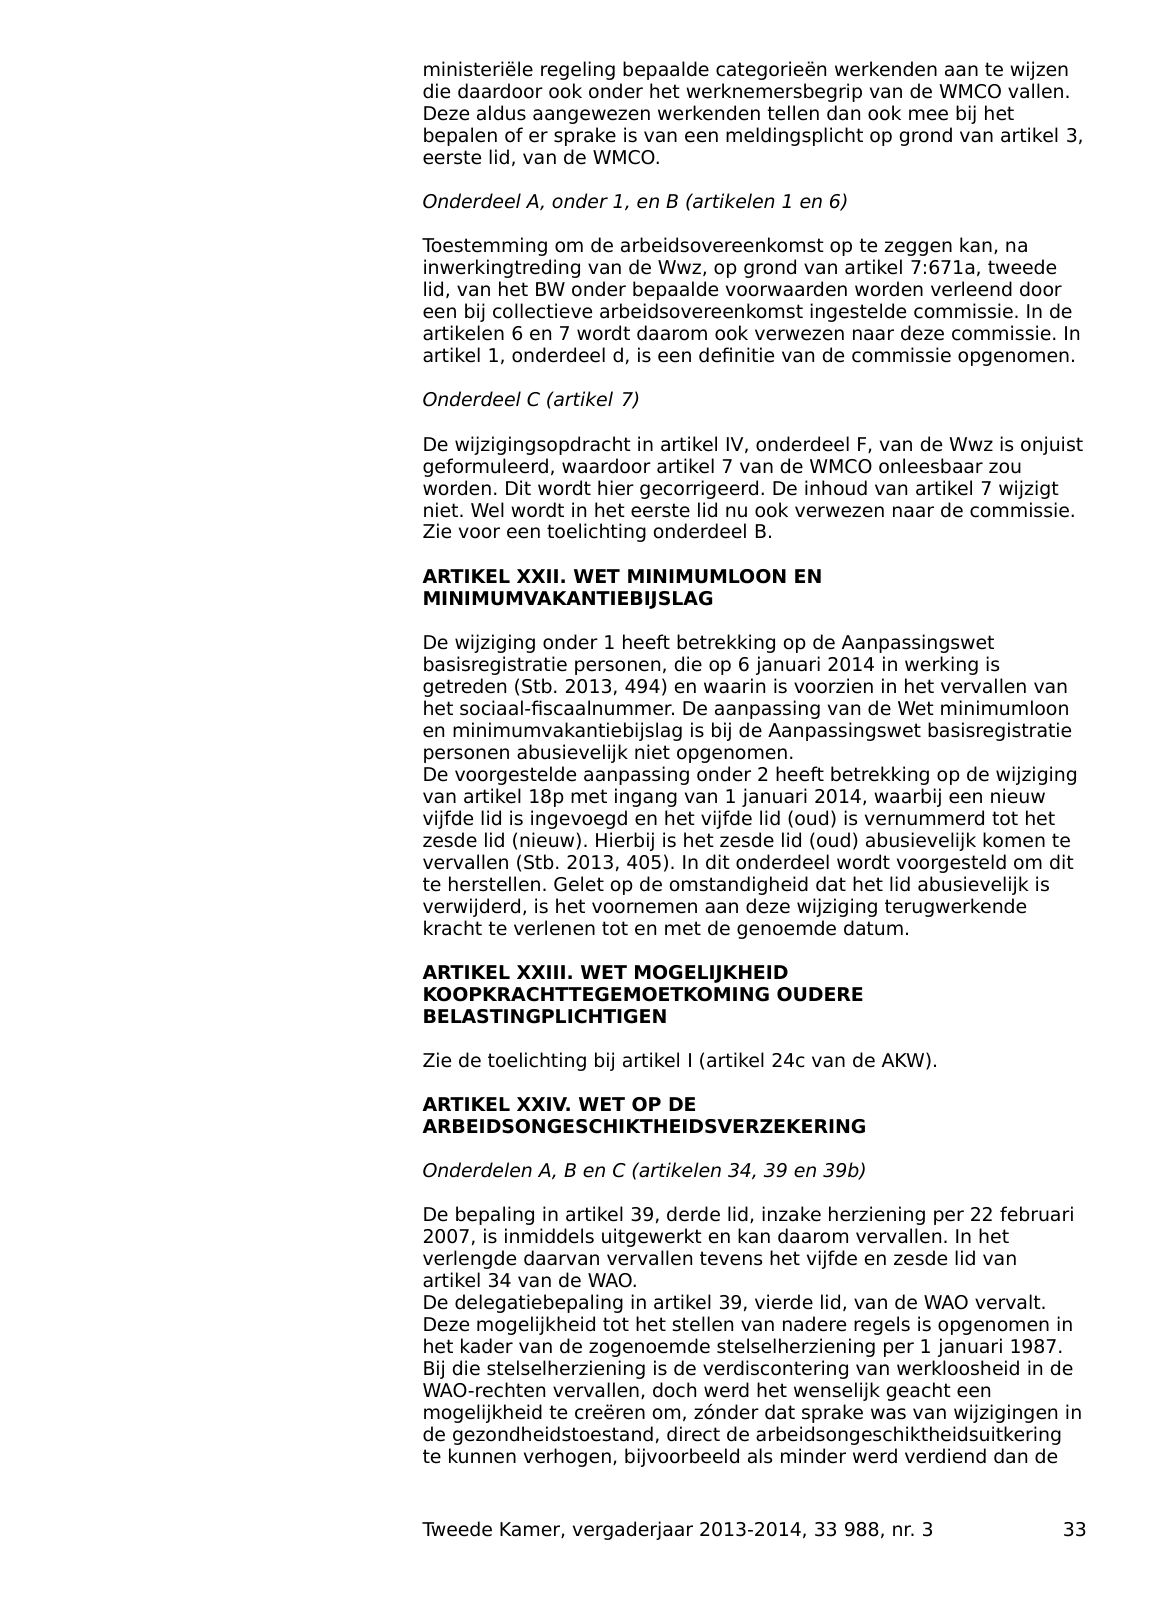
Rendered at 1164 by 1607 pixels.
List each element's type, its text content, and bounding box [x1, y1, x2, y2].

text Toestemming om de arbeidsovereenkomst op te zeggen kan, na inwerkingtreding van de Wwz, op grond van artikel 7:671a, tweede lid, van het BW onder bepaalde voorwaarden worden verleend door een bij collectieve arbeidsovereenkomst ingestelde commissie. In de artikelen 6 en 7 wordt daarom ook verwezen naar deze commissie. In artikel 1, onderdeel d, is een definitie van de commissie opgenomen. [422, 235, 1087, 367]
subtitle ARTIKEL XXIII. WET MOGELIJKHEID KOOPKRACHTTEGEMOETKOMING OUDERE BELASTINGPLICHTIGEN [422, 962, 1087, 1028]
text ministeriële regeling bepaalde categorieën werkenden aan te wijzen die daardoor ook onder het werknemersbegrip van de WMCO vallen. Deze aldus aangewezen werkenden tellen dan ook mee bij het bepalen of er sprake is van een meldingsplicht op grond van artikel 3, eerste lid, van de WMCO. [422, 59, 1087, 169]
subtitle Onderdelen A, B en C (artikelen 34, 39 en 39b) [422, 1160, 1087, 1182]
subtitle Onderdeel A, onder 1, en B (artikelen 1 en 6) [422, 191, 1087, 213]
text De delegatiebepaling in artikel 39, vierde lid, van de WAO vervalt. Deze mogelijkheid tot het stellen van nadere regels is opgenomen in het kader van de zogenoemde stelselherziening per 1 januari 1987. Bij die stelselherziening is de verdiscontering van werkloosheid in de WAO-rechten vervallen, doch werd het wenselijk geacht een mogelijkheid te creëren om, zónder dat sprake was van wijzigingen in de gezondheidstoestand, direct de arbeidsongeschiktheidsuitkering te kunnen verhogen, bijvoorbeeld als minder werd verdiend dan de [422, 1292, 1087, 1468]
text De wijzigingsopdracht in artikel IV, onderdeel F, van de Wwz is onjuist geformuleerd, waardoor artikel 7 van de WMCO onleesbaar zou worden. Dit wordt hier gecorrigeerd. De inhoud van artikel 7 wijzigt niet. Wel wordt in het eerste lid nu ook verwezen naar de commissie. Zie voor een toelichting onderdeel B. [422, 433, 1087, 543]
subtitle ARTIKEL XXII. WET MINIMUMLOON EN MINIMUMVAKANTIEBIJSLAG [422, 566, 1087, 609]
subtitle Onderdeel C (artikel 7) [422, 389, 1087, 411]
text De wijziging onder 1 heeft betrekking op de Aanpassingswet basisregistratie personen, die op 6 januari 2014 in werking is getreden (Stb. 2013, 494) en waarin is voorzien in het vervallen van het sociaal-fiscaalnummer. De aanpassing van de Wet minimumloon en minimumvakantiebijslag is bij de Aanpassingswet basisregistratie personen abusievelijk niet opgenomen. [422, 632, 1087, 764]
text Zie de toelichting bij artikel I (artikel 24c van de AKW). [422, 1050, 1087, 1072]
subtitle ARTIKEL XXIV. WET OP DE ARBEIDSONGESCHIKTHEIDSVERZEKERING [422, 1094, 1087, 1138]
text De bepaling in artikel 39, derde lid, inzake herziening per 22 februari 2007, is inmiddels uitgewerkt en kan daarom vervallen. In het verlengde daarvan vervallen tevens het vijfde en zesde lid van artikel 34 van de WAO. [422, 1204, 1087, 1292]
text De voorgestelde aanpassing onder 2 heeft betrekking op de wijziging van artikel 18p met ingang van 1 januari 2014, waarbij een nieuw vijfde lid is ingevoegd en het vijfde lid (oud) is vernummerd tot het zesde lid (nieuw). Hierbij is het zesde lid (oud) abusievelijk komen te vervallen (Stb. 2013, 405). In dit onderdeel wordt voorgesteld om dit te herstellen. Gelet op de omstandigheid dat het lid abusievelijk is verwijderd, is het voornemen aan deze wijziging terugwerkende kracht te verlenen tot en met de genoemde datum. [422, 764, 1087, 939]
